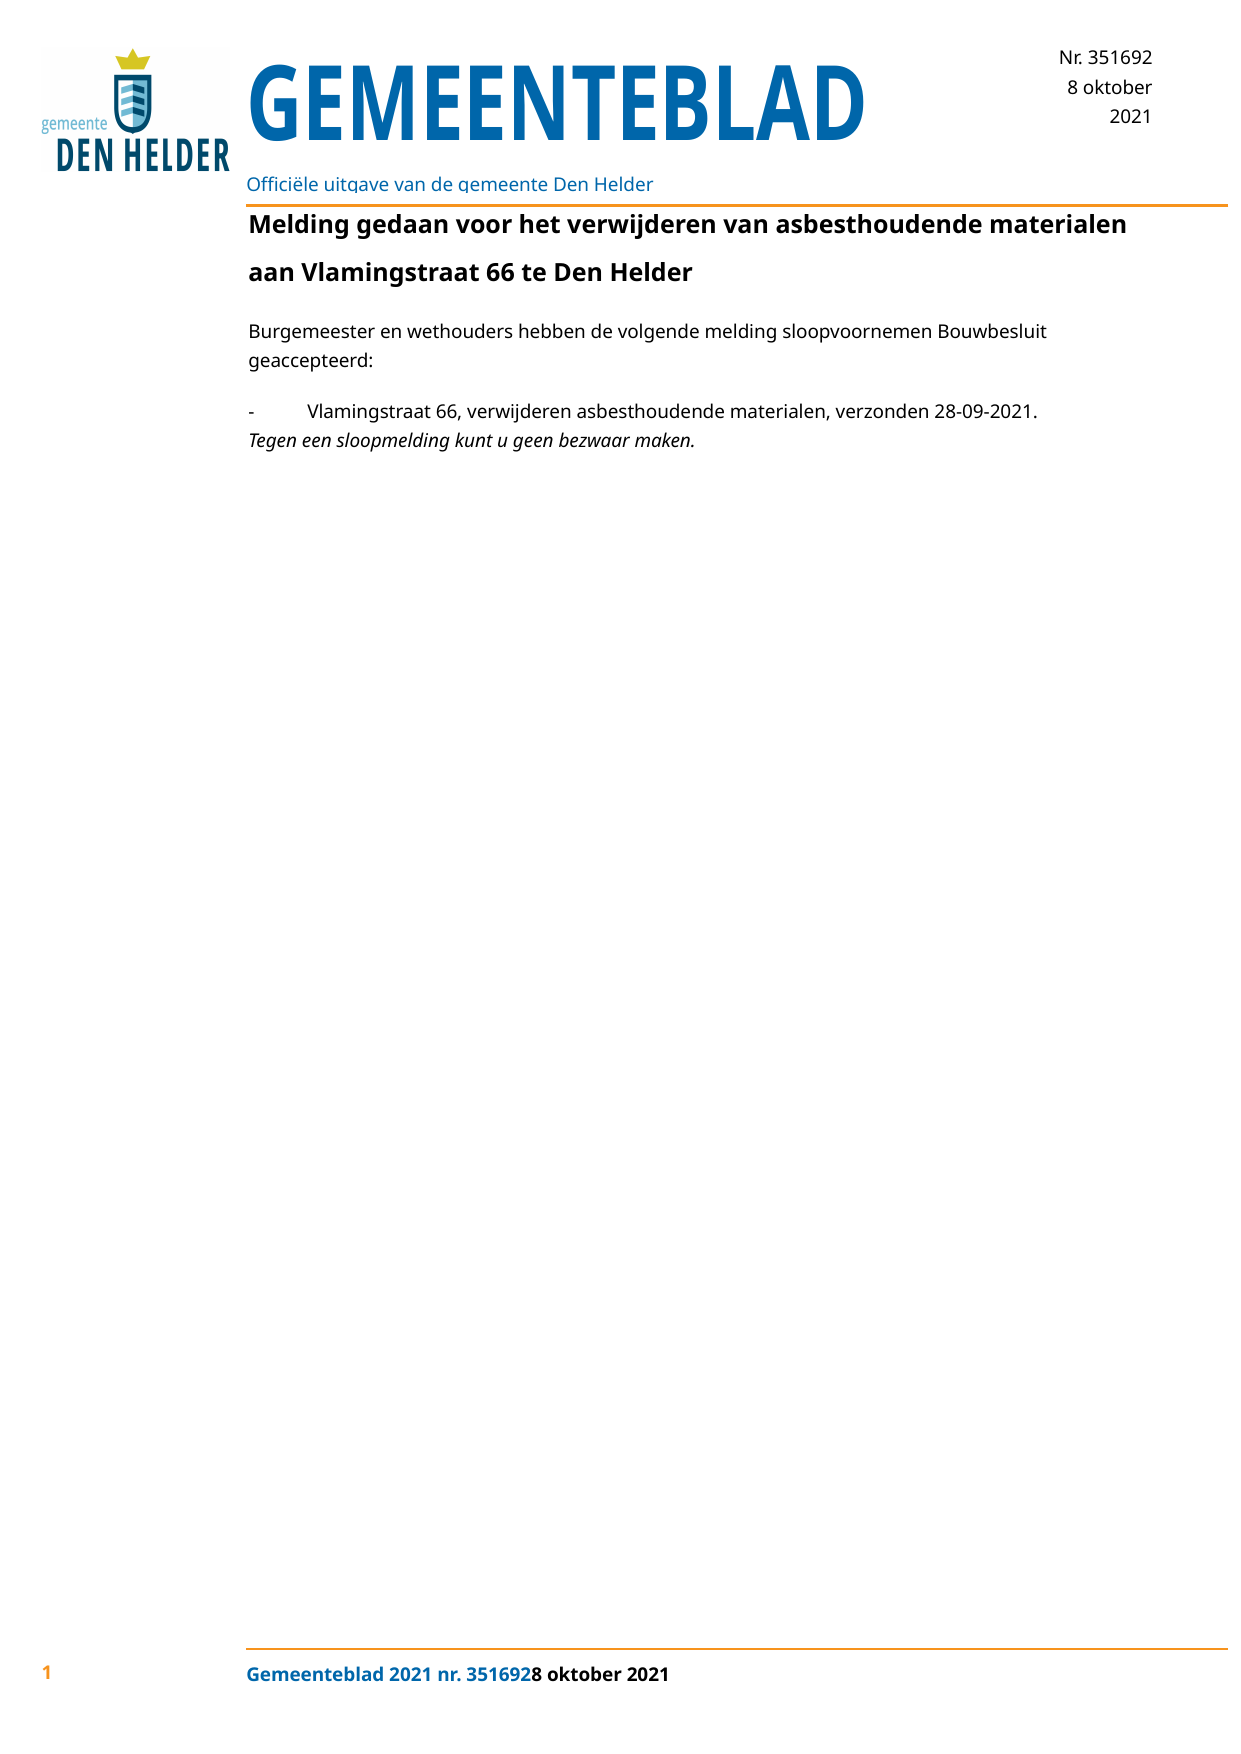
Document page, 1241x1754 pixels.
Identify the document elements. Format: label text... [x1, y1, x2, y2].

picture [63, 144, 68, 165]
picture [182, 144, 187, 165]
text Burgemeester en wethouders hebben de volgende melding sloopvoornemen Bouwbesluit geaccepteerd: [248, 318, 1152, 373]
list Vlamingstraat 66, verwijderen asbesthoudende materialen, verzonden 28-09-2021. [248, 398, 1152, 424]
picture [100, 154, 106, 172]
picture [220, 160, 224, 172]
text Melding gedaan voor het verwijderen van asbesthoudende materialen aan Vlamingstraat 66 te Den Helder [248, 207, 1152, 288]
text Tegen een sloopmelding kunt u geen bezwaar maken. [248, 427, 1152, 453]
picture [130, 157, 135, 172]
picture [41, 47, 231, 172]
